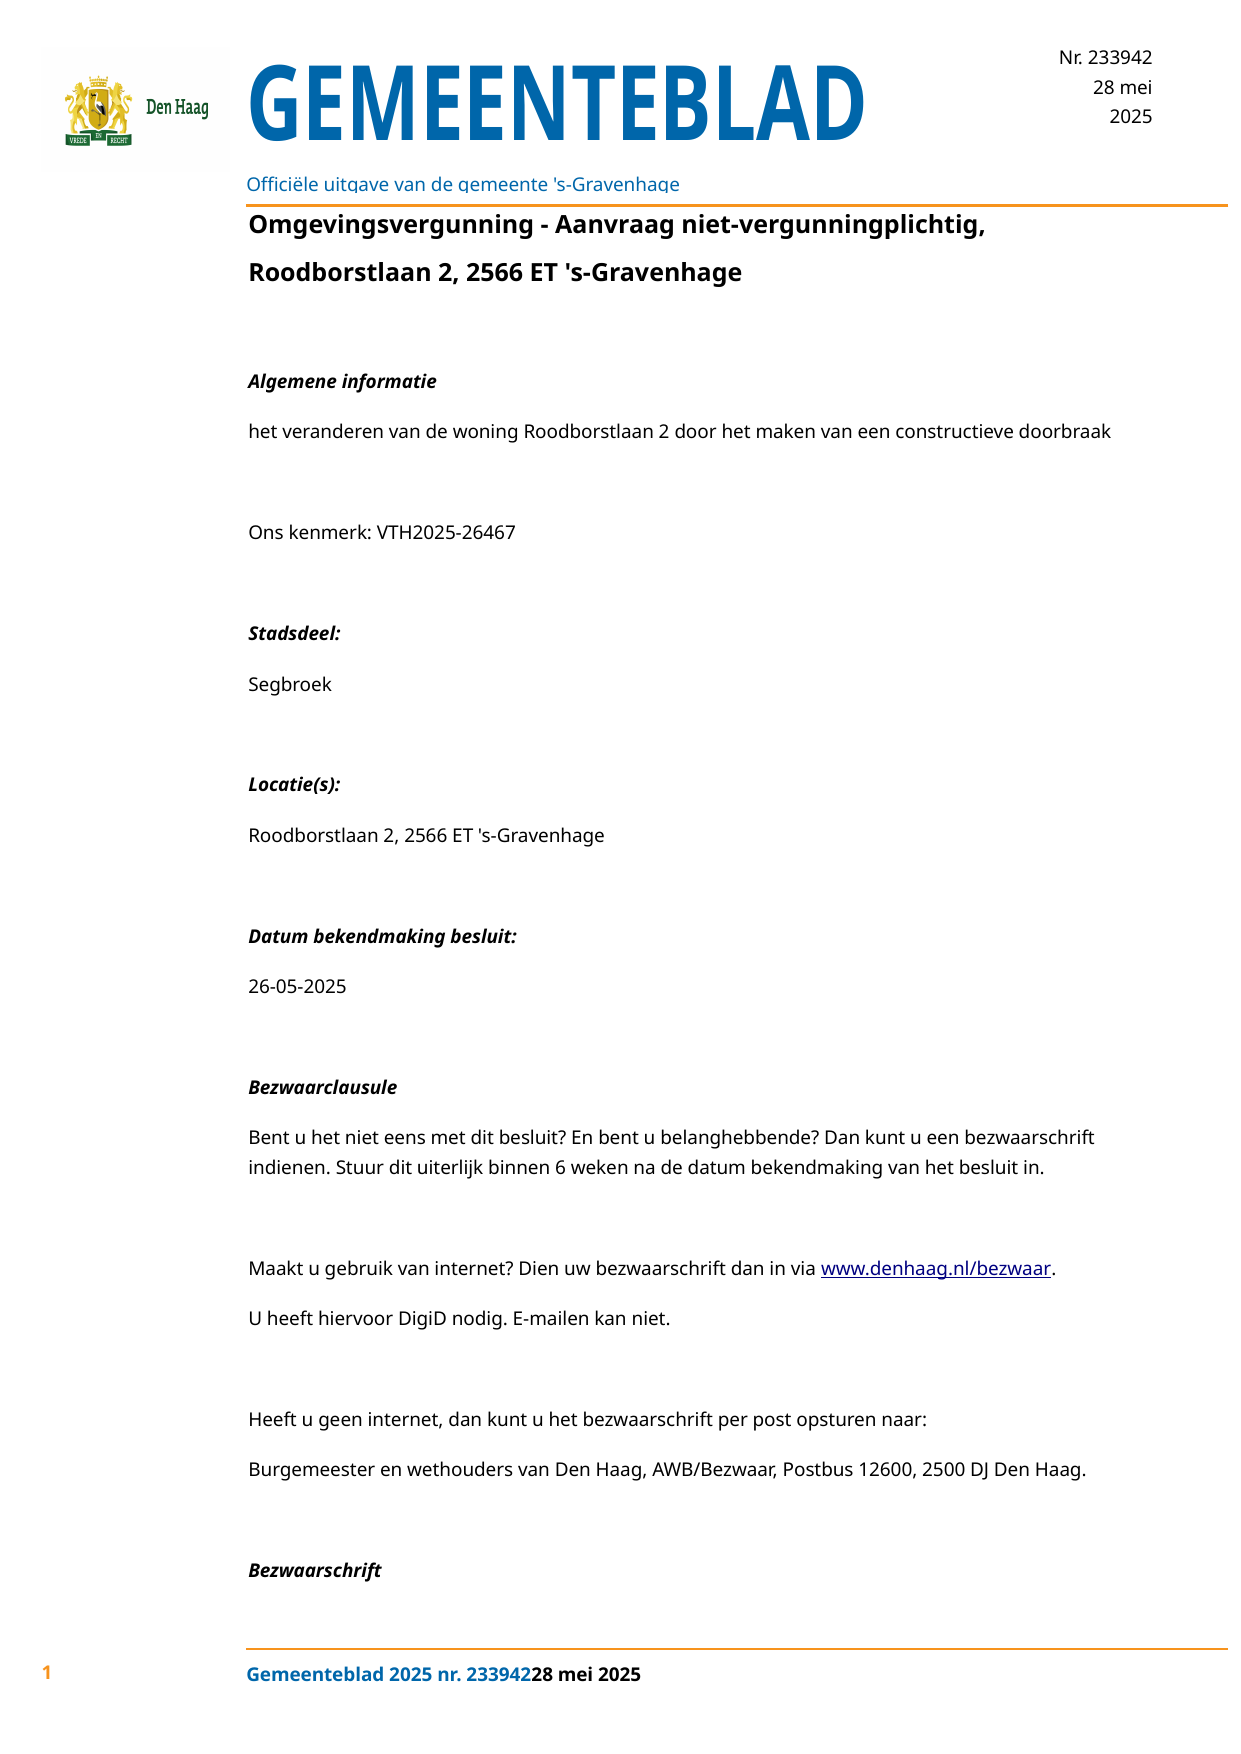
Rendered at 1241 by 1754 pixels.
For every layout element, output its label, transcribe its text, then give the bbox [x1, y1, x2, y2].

text Bezwaarschrift [248, 1557, 1152, 1583]
text Algemene informatie [248, 368, 1152, 394]
text Bezwaarclausule [248, 1074, 1152, 1100]
text het veranderen van de woning Roodborstlaan 2 door het maken van een constructieve doorbraak [248, 419, 1152, 444]
text Heeft u geen internet, dan kunt u het bezwaarschrift per post opsturen naar: [248, 1406, 1152, 1432]
text Datum bekendmaking besluit: [248, 923, 1152, 949]
text Bent u het niet eens met dit besluit? En bent u belanghebbende? Dan kunt u een bezwaarschrift indienen. Stuur dit uiterlijk binnen 6 weken na de datum bekendmaking van het besluit in. [248, 1124, 1152, 1180]
text Omgevingsvergunning - Aanvraag niet-vergunningplichtig, Roodborstlaan 2, 2566 ET 's-Gravenhage [248, 207, 1152, 288]
text Roodborstlaan 2, 2566 ET 's-Gravenhage [248, 822, 1152, 848]
text Ons kenmerk: VTH2025-26467 [248, 519, 1152, 545]
picture [41, 47, 231, 172]
text Stadsdeel: [248, 620, 1152, 646]
text 26-05-2025 [248, 973, 1152, 999]
text Locatie(s): [248, 772, 1152, 797]
text U heeft hiervoor DigiD nodig. E-mailen kan niet. [248, 1305, 1152, 1331]
text Maakt u gebruik van internet? Dien uw bezwaarschrift dan in via www.denhaag.nl/bezwaar. [248, 1255, 1152, 1281]
text Segbroek [248, 671, 1152, 697]
text Burgemeester en wethouders van Den Haag, AWB/Bezwaar, Postbus 12600, 2500 DJ Den Haag. [248, 1457, 1152, 1482]
